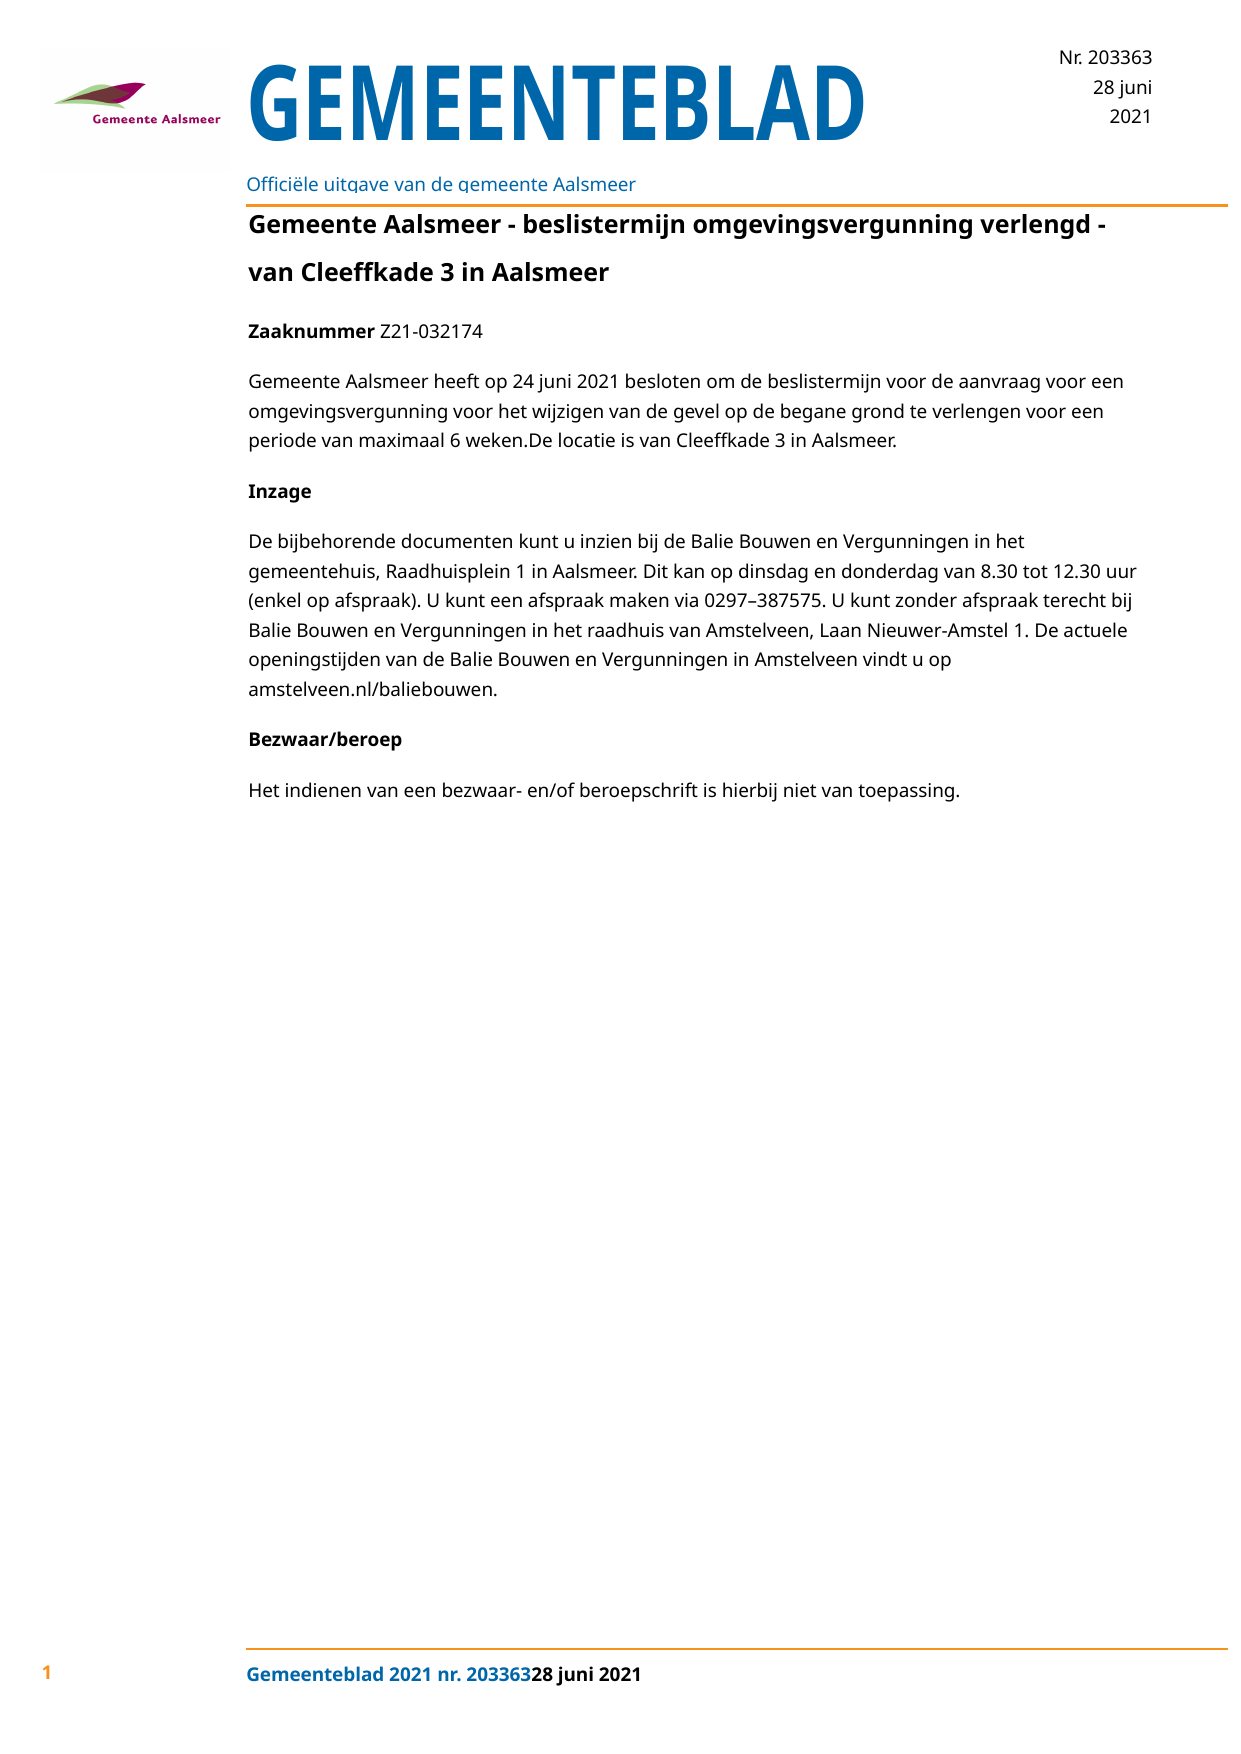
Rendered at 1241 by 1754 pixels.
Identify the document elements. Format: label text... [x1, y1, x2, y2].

text Het indienen van een bezwaar- en/of beroepschrift is hierbij niet van toepassing. [248, 777, 1152, 803]
text Bezwaar/beroep [248, 727, 1152, 752]
text Gemeente Aalsmeer - beslistermijn omgevingsvergunning verlengd - van Cleeffkade 3 in Aalsmeer [248, 207, 1152, 288]
text Inzage [248, 478, 1152, 504]
text Gemeente Aalsmeer heeft op 24 juni 2021 besloten om de beslistermijn voor de aanvraag voor een omgevingsvergunning voor het wijzigen van de gevel op de begane grond te verlengen voor een periode van maximaal 6 weken.De locatie is van Cleeffkade 3 in Aalsmeer. [248, 368, 1152, 453]
text Zaaknummer Z21-032174 [248, 318, 1152, 344]
text De bijbehorende documenten kunt u inzien bij de Balie Bouwen en Vergunningen in het gemeentehuis, Raadhuisplein 1 in Aalsmeer. Dit kan op dinsdag en donderdag van 8.30 tot 12.30 uur (enkel op afspraak). U kunt een afspraak maken via 0297–387575. U kunt zonder afspraak terecht bij Balie Bouwen en Vergunningen in het raadhuis van Amstelveen, Laan Nieuwer-Amstel 1. De actuele openingstijden van de Balie Bouwen en Vergunningen in Amstelveen vindt u op amstelveen.nl/baliebouwen. [248, 528, 1152, 702]
picture [41, 47, 231, 172]
